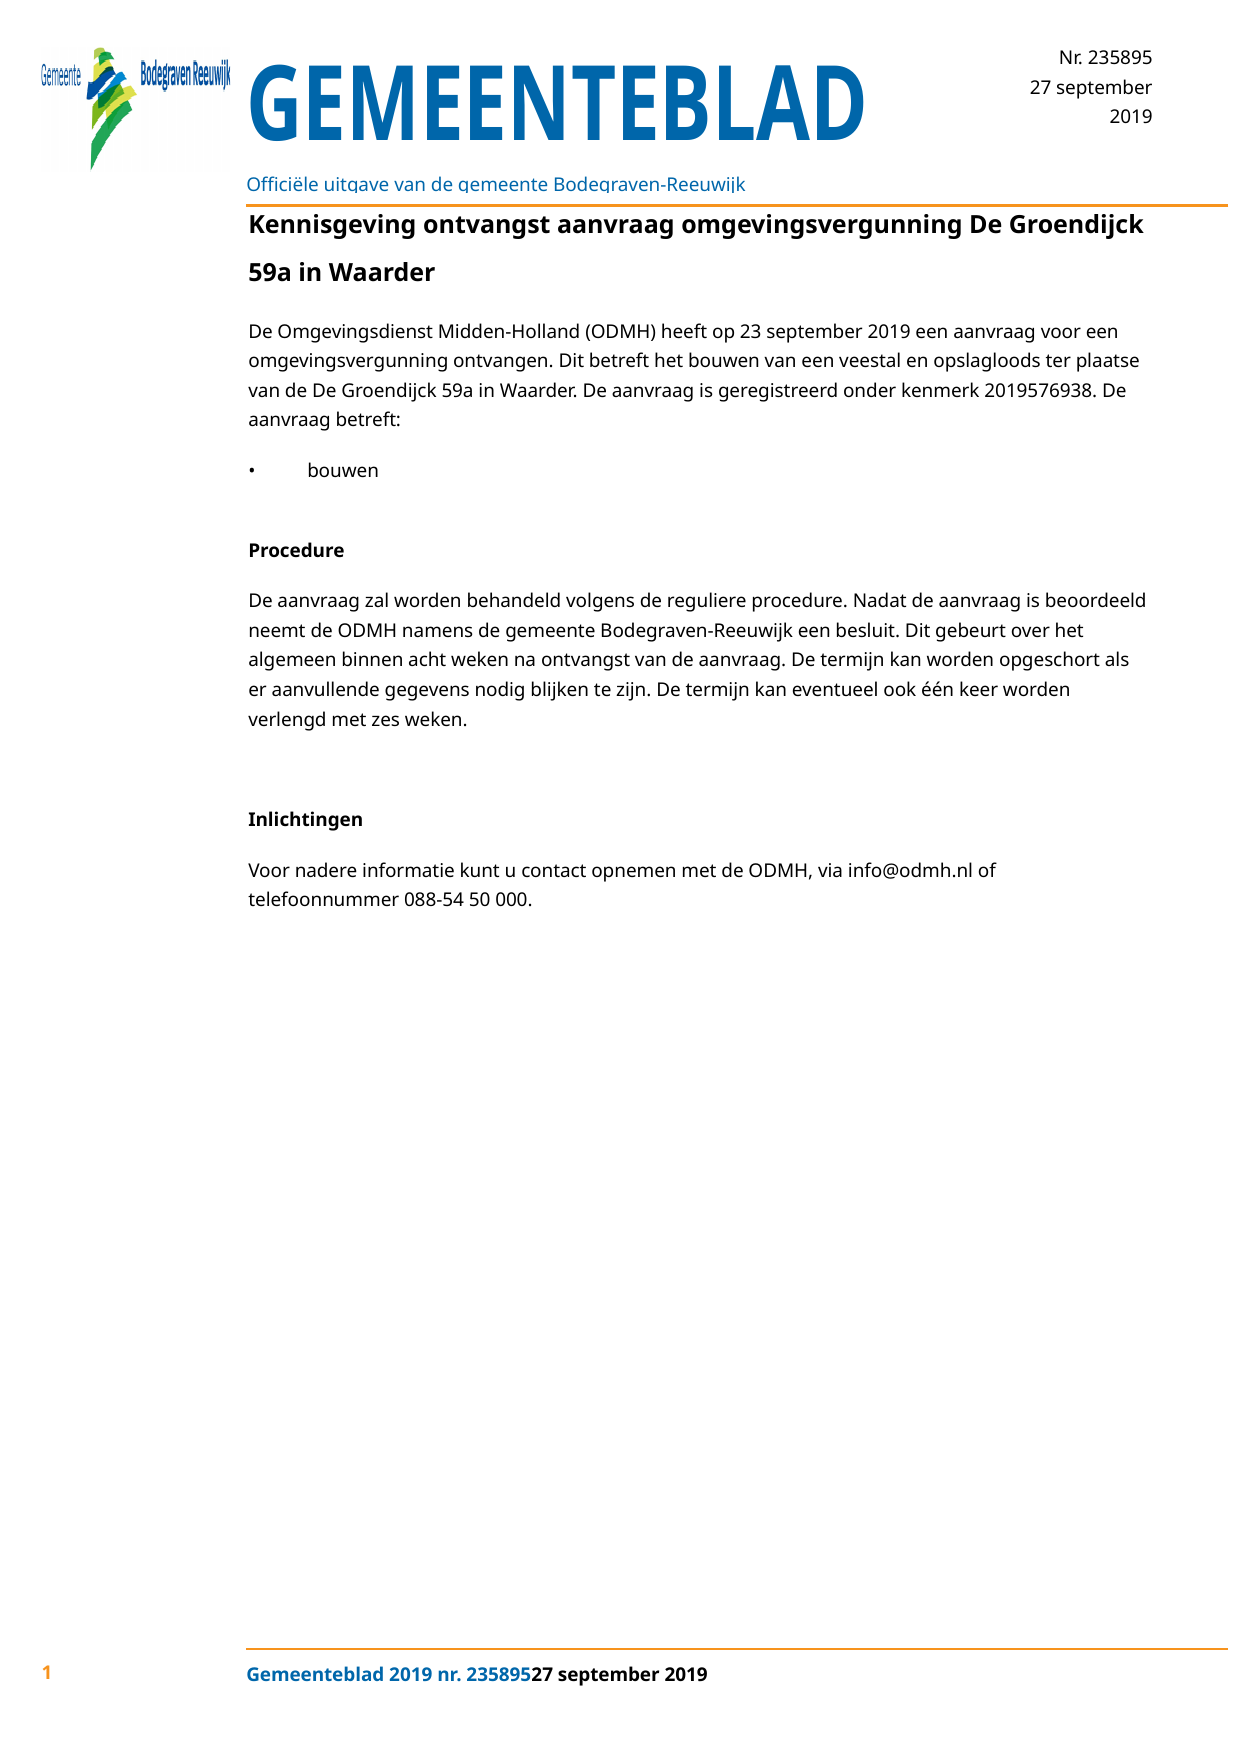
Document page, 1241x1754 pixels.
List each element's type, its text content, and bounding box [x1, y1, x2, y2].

text Kennisgeving ontvangst aanvraag omgevingsvergunning De Groendijck 59a in Waarder [248, 207, 1152, 288]
text De aanvraag zal worden behandeld volgens de reguliere procedure. Nadat de aanvraag is beoordeeld neemt de ODMH namens de gemeente Bodegraven-Reeuwijk een besluit. Dit gebeurt over het algemeen binnen acht weken na ontvangst van de aanvraag. De termijn kan worden opgeschort als er aanvullende gegevens nodig blijken te zijn. De termijn kan eventueel ook één keer worden verlengd met zes weken. [248, 587, 1152, 732]
text Voor nadere informatie kunt u contact opnemen met de ODMH, via info@odmh.nl of telefoonnummer 088-54 50 000. [248, 857, 1152, 912]
text De Omgevingsdienst Midden-Holland (ODMH) heeft op 23 september 2019 een aanvraag voor een omgevingsvergunning ontvangen. Dit betreft het bouwen van een veestal en opslagloods ter plaatse van de De Groendijck 59a in Waarder. De aanvraag is geregistreerd onder kenmerk 2019576938. De aanvraag betreft: [248, 318, 1152, 432]
text Procedure [248, 537, 1152, 563]
text Inlichtingen [248, 807, 1152, 832]
picture [41, 47, 231, 172]
list bouwen [248, 457, 1152, 483]
